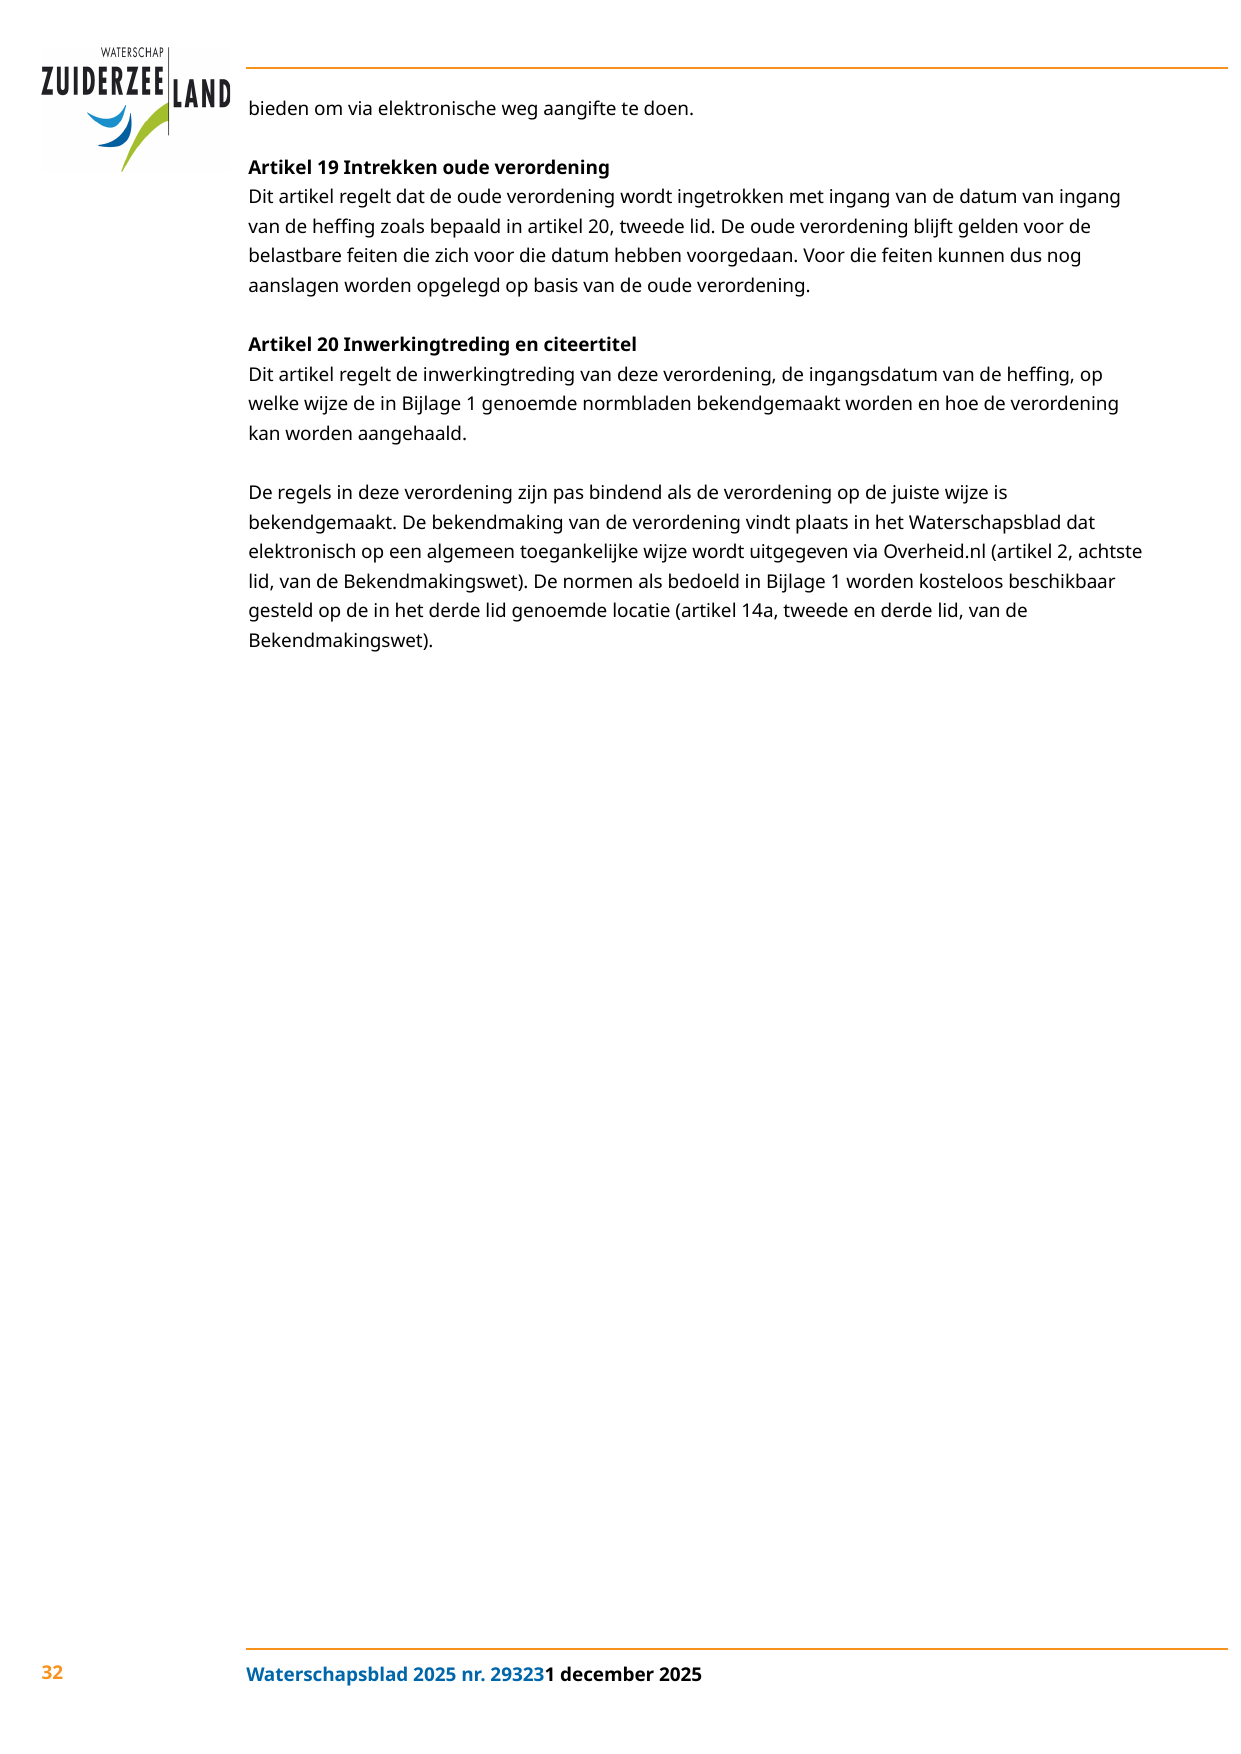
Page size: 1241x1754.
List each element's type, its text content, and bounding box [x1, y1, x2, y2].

text Dit artikel regelt de inwerkingtreding van deze verordening, de ingangsdatum van de heffing, op welke wijze de in Bijlage 1 genoemde normbladen bekendgemaakt worden en hoe de verordening kan worden aangehaald. [248, 361, 1152, 446]
picture [41, 47, 231, 172]
text Artikel 20 Inwerkingtreding en citeertitel [248, 331, 1152, 357]
text De regels in deze verordening zijn pas bindend als de verordening op de juiste wijze is bekendgemaakt. De bekendmaking van de verordening vindt plaats in het Waterschapsblad dat elektronisch op een algemeen toegankelijke wijze wordt uitgegeven via Overheid.nl (artikel 2, achtste lid, van de Bekendmakingswet). De normen als bedoeld in Bijlage 1 worden kosteloos beschikbaar gesteld op de in het derde lid genoemde locatie (artikel 14a, tweede en derde lid, van de Bekendmakingswet). [248, 479, 1152, 653]
text Artikel 19 Intrekken oude verordening [248, 154, 1152, 180]
text bieden om via elektronische weg aangifte te doen. [248, 95, 1152, 121]
text Dit artikel regelt dat de oude verordening wordt ingetrokken met ingang van de datum van ingang van de heffing zoals bepaald in artikel 20, tweede lid. De oude verordening blijft gelden voor de belastbare feiten die zich voor die datum hebben voorgedaan. Voor die feiten kunnen dus nog aanslagen worden opgelegd op basis van de oude verordening. [248, 183, 1152, 298]
